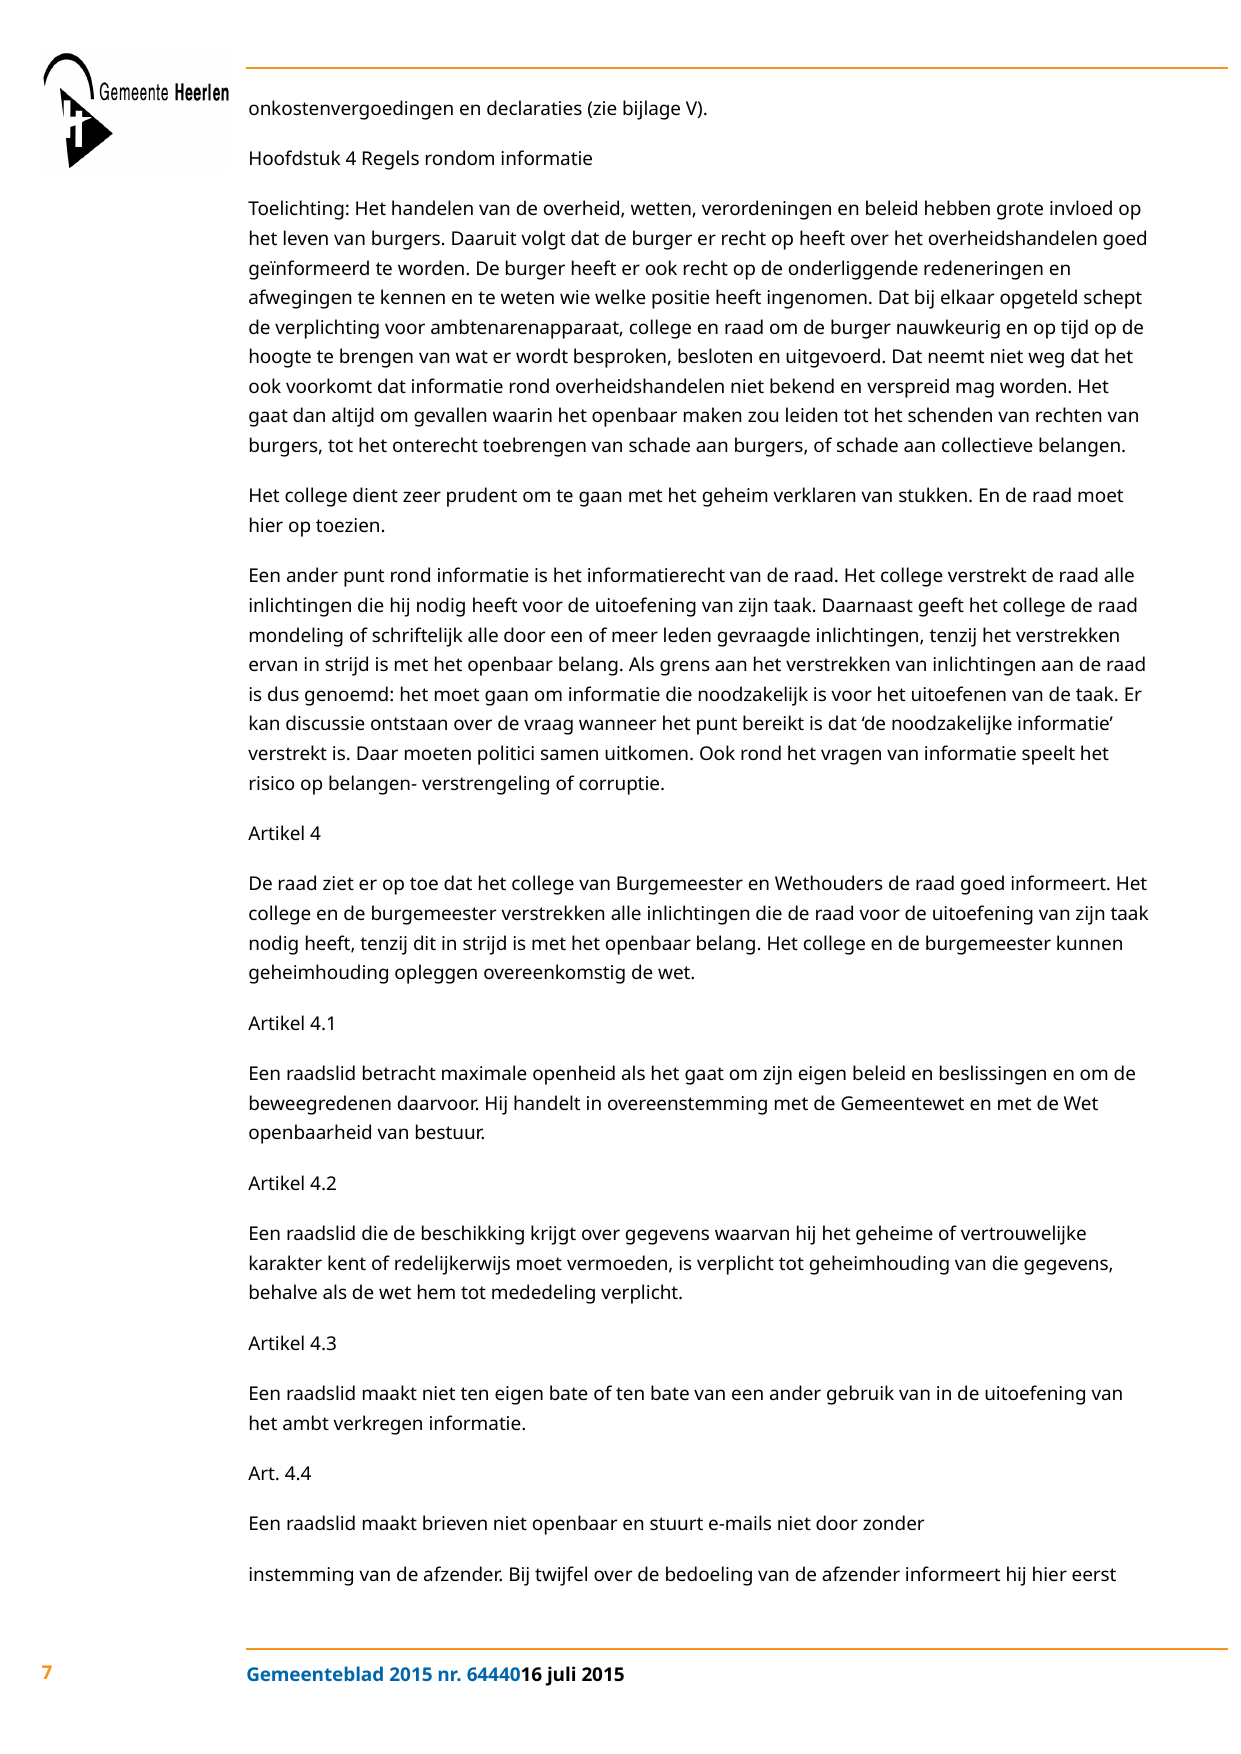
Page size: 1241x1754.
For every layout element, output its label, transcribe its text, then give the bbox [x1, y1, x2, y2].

text instemming van de afzender. Bij twijfel over de bedoeling van de afzender informeert hij hier eerst [248, 1561, 1152, 1587]
text Artikel 4 [248, 820, 1152, 846]
picture [41, 47, 231, 172]
text Een raadslid betracht maximale openheid als het gaat om zijn eigen beleid en beslissingen en om de beweegredenen daarvoor. Hij handelt in overeenstemming met de Gemeentewet en met de Wet openbaarheid van bestuur. [248, 1060, 1152, 1145]
text Artikel 4.2 [248, 1170, 1152, 1196]
text Hoofdstuk 4 Regels rondom informatie [248, 145, 1152, 171]
text Toelichting: Het handelen van de overheid, wetten, verordeningen en beleid hebben grote invloed op het leven van burgers. Daaruit volgt dat de burger er recht op heeft over het overheidshandelen goed geïnformeerd te worden. De burger heeft er ook recht op de onderliggende redeneringen en afwegingen te kennen en te weten wie welke positie heeft ingenomen. Dat bij elkaar opgeteld schept de verplichting voor ambtenarenapparaat, college en raad om de burger nauwkeurig en op tijd op de hoogte te brengen van wat er wordt besproken, besloten en uitgevoerd. Dat neemt niet weg dat het ook voorkomt dat informatie rond overheidshandelen niet bekend en verspreid mag worden. Het gaat dan altijd om gevallen waarin het openbaar maken zou leiden tot het schenden van rechten van burgers, tot het onterecht toebrengen van schade aan burgers, of schade aan collectieve belangen. [248, 196, 1152, 458]
text Artikel 4.3 [248, 1330, 1152, 1356]
text Een ander punt rond informatie is het informatierecht van de raad. Het college verstrekt de raad alle inlichtingen die hij nodig heeft voor de uitoefening van zijn taak. Daarnaast geeft het college de raad mondeling of schriftelijk alle door een of meer leden gevraagde inlichtingen, tenzij het verstrekken ervan in strijd is met het openbaar belang. Als grens aan het verstrekken van inlichtingen aan de raad is dus genoemd: het moet gaan om informatie die noodzakelijk is voor het uitoefenen van de taak. Er kan discussie ontstaan over de vraag wanneer het punt bereikt is dat ‘de noodzakelijke informatie’ verstrekt is. Daar moeten politici samen uitkomen. Ook rond het vragen van informatie speelt het risico op belangen- verstrengeling of corruptie. [248, 563, 1152, 796]
text Een raadslid die de beschikking krijgt over gegevens waarvan hij het geheime of vertrouwelijke karakter kent of redelijkerwijs moet vermoeden, is verplicht tot geheimhouding van die gegevens, behalve als de wet hem tot mededeling verplicht. [248, 1220, 1152, 1305]
text De raad ziet er op toe dat het college van Burgemeester en Wethouders de raad goed informeert. Het college en de burgemeester verstrekken alle inlichtingen die de raad voor de uitoefening van zijn taak nodig heeft, tenzij dit in strijd is met het openbaar belang. Het college en de burgemeester kunnen geheimhouding opleggen overeenkomstig de wet. [248, 871, 1152, 985]
text Art. 4.4 [248, 1460, 1152, 1486]
text Het college dient zeer prudent om te gaan met het geheim verklaren van stukken. En de raad moet hier op toezien. [248, 483, 1152, 538]
text Een raadslid maakt niet ten eigen bate of ten bate van een ander gebruik van in de uitoefening van het ambt verkregen informatie. [248, 1380, 1152, 1436]
text Een raadslid maakt brieven niet openbaar en stuurt e-mails niet door zonder [248, 1511, 1152, 1536]
text onkostenvergoedingen en declaraties (zie bijlage V). [248, 95, 1152, 121]
text Artikel 4.1 [248, 1010, 1152, 1036]
